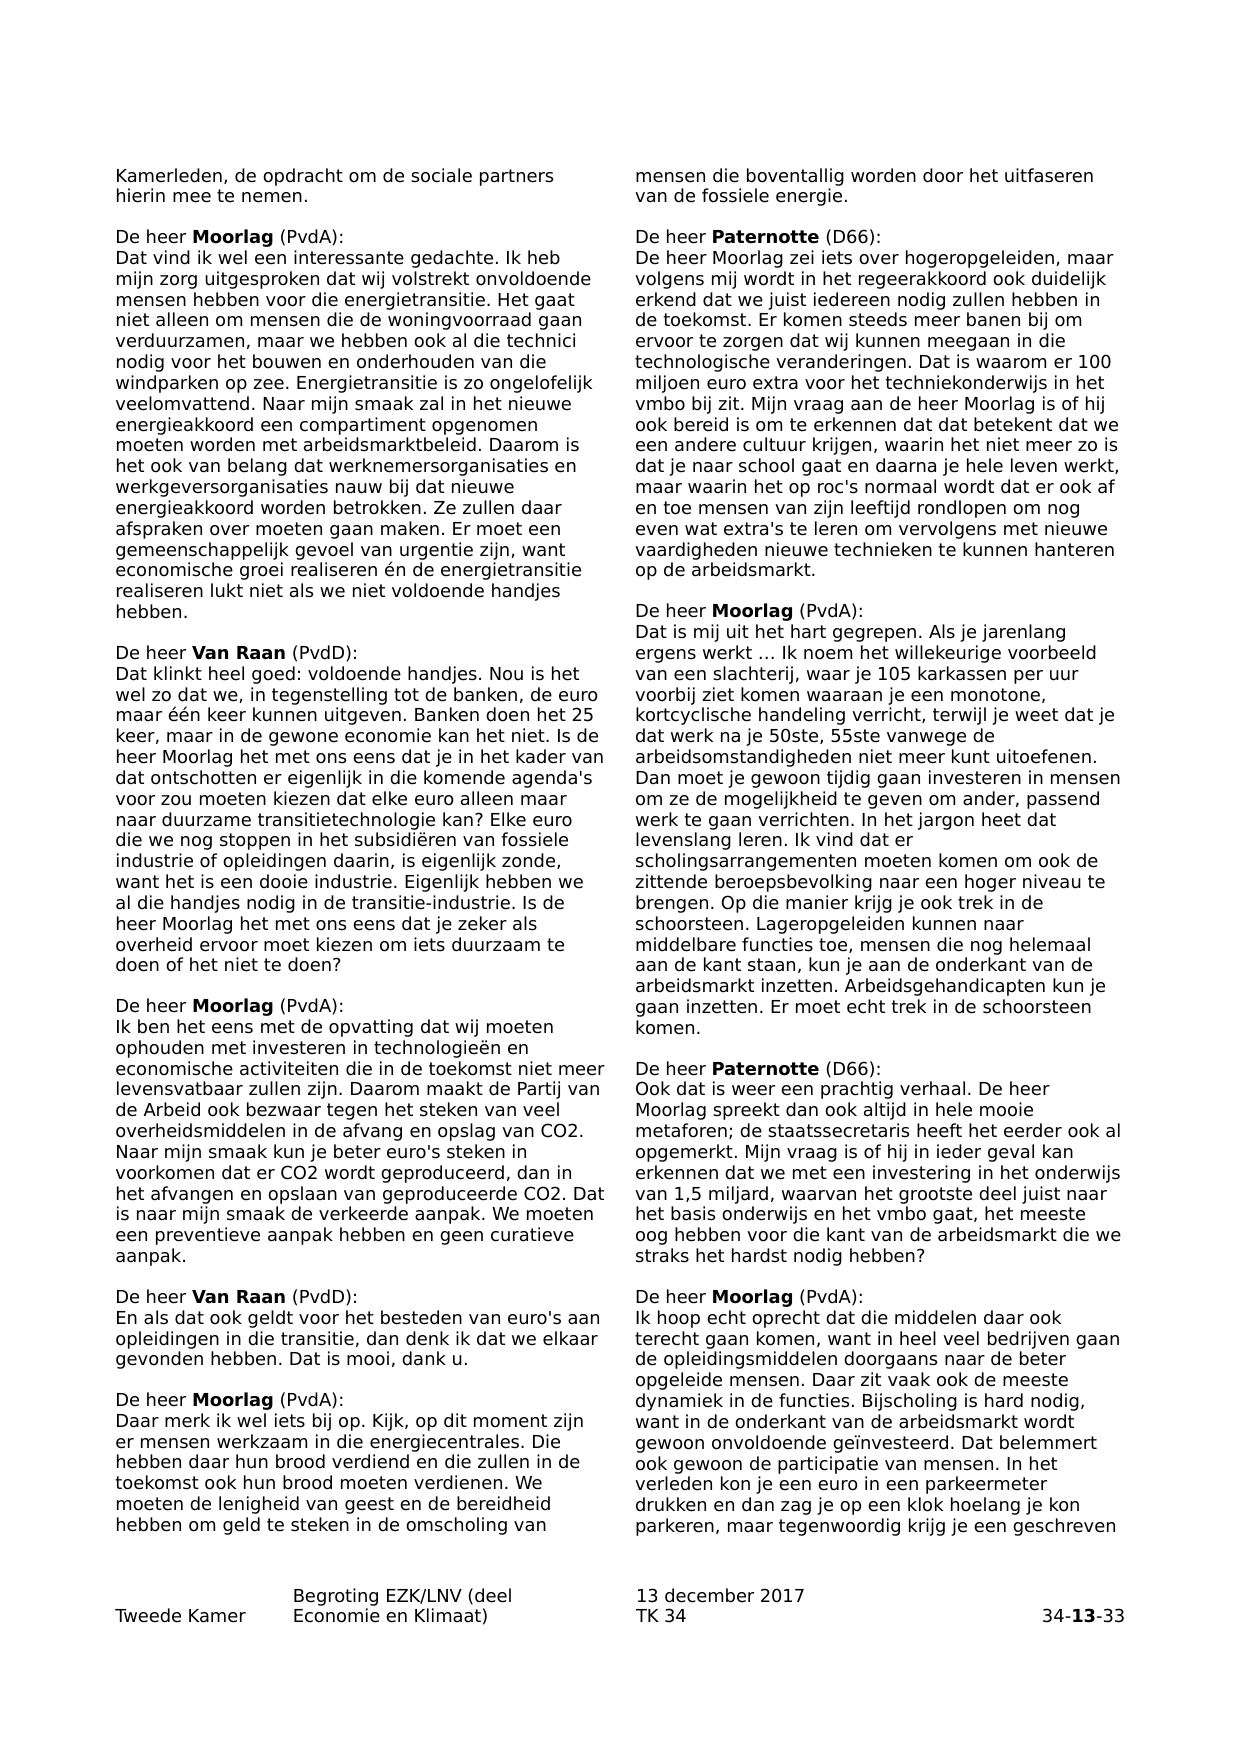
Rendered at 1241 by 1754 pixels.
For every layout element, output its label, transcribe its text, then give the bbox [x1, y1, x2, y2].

text De heer Paternotte (D66): [635, 227, 1125, 248]
text Ik hoop echt oprecht dat die middelen daar ook terecht gaan komen, want in heel veel bedrijven gaan de opleidingsmiddelen doorgaans naar de beter opgeleide mensen. Daar zit vaak ook de meeste dynamiek in de functies. Bijscholing is hard nodig, want in de onderkant van de arbeidsmarkt wordt gewoon onvoldoende geïnvesteerd. Dat belemmert ook gewoon de participatie van mensen. In het verleden kon je een euro in een parkeermeter drukken en dan zag je op een klok hoelang je kon parkeren, maar tegenwoordig krijg je een geschreven [635, 1307, 1125, 1537]
text De heer Paternotte (D66): [635, 1058, 1125, 1079]
text Dat klinkt heel goed: voldoende handjes. Nou is het wel zo dat we, in tegenstelling tot de banken, de euro maar één keer kunnen uitgeven. Banken doen het 25 keer, maar in de gewone economie kan het niet. Is de heer Moorlag het met ons eens dat je in het kader van dat ontschotten er eigenlijk in die komende agenda's voor zou moeten kiezen dat elke euro alleen maar naar duurzame transitietechnologie kan? Elke euro die we nog stoppen in het subsidiëren van fossiele industrie of opleidingen daarin, is eigenlijk zonde, want het is een dooie industrie. Eigenlijk hebben we al die handjes nodig in de transitie-industrie. Is de heer Moorlag het met ons eens dat je zeker als overheid ervoor moet kiezen om iets duurzaam te doen of het niet te doen? [115, 663, 605, 976]
text De heer Moorlag (PvdA): [115, 1390, 605, 1411]
text Ook dat is weer een prachtig verhaal. De heer Moorlag spreekt dan ook altijd in hele mooie metaforen; de staatssecretaris heeft het eerder ook al opgemerkt. Mijn vraag is of hij in ieder geval kan erkennen dat we met een investering in het onderwijs van 1,5 miljard, waarvan het grootste deel juist naar het basis onderwijs en het vmbo gaat, het meeste oog hebben voor die kant van de arbeidsmarkt die we straks het hardst nodig hebben? [635, 1079, 1125, 1267]
text De heer Moorlag (PvdA): [115, 227, 605, 248]
text De heer Moorlag zei iets over hogeropgeleiden, maar volgens mij wordt in het regeerakkoord ook duidelijk erkend dat we juist iedereen nodig zullen hebben in de toekomst. Er komen steeds meer banen bij om ervoor te zorgen dat wij kunnen meegaan in die technologische veranderingen. Dat is waarom er 100 miljoen euro extra voor het techniekonderwijs in het vmbo bij zit. Mijn vraag aan de heer Moorlag is of hij ook bereid is om te erkennen dat dat betekent dat we een andere cultuur krijgen, waarin het niet meer zo is dat je naar school gaat en daarna je hele leven werkt, maar waarin het op roc's normaal wordt dat er ook af en toe mensen van zijn leeftijd rondlopen om nog even wat extra's te leren om vervolgens met nieuwe vaardigheden nieuwe technieken te kunnen hanteren op de arbeidsmarkt. [635, 248, 1125, 581]
text Daar merk ik wel iets bij op. Kijk, op dit moment zijn er mensen werkzaam in die energiecentrales. Die hebben daar hun brood verdiend en die zullen in de toekomst ook hun brood moeten verdienen. We moeten de lenigheid van geest en de bereidheid hebben om geld te steken in de omscholing van [115, 1411, 605, 1536]
text mensen die boventallig worden door het uitfaseren van de fossiele energie. [635, 165, 1125, 207]
text De heer Moorlag (PvdA): [635, 1287, 1125, 1307]
text En als dat ook geldt voor het besteden van euro's aan opleidingen in die transitie, dan denk ik dat we elkaar gevonden hebben. Dat is mooi, dank u. [115, 1307, 605, 1370]
text Dat vind ik wel een interessante gedachte. Ik heb mijn zorg uitgesproken dat wij volstrekt onvoldoende mensen hebben voor die energietransitie. Het gaat niet alleen om mensen die de woningvoorraad gaan verduurzamen, maar we hebben ook al die technici nodig voor het bouwen en onderhouden van die windparken op zee. Energietransitie is zo ongelofelijk veelomvattend. Naar mijn smaak zal in het nieuwe energieakkoord een compartiment opgenomen moeten worden met arbeidsmarktbeleid. Daarom is het ook van belang dat werknemersorganisaties en werkgeversorganisaties nauw bij dat nieuwe energieakkoord worden betrokken. Ze zullen daar afspraken over moeten gaan maken. Er moet een gemeenschappelijk gevoel van urgentie zijn, want economische groei realiseren én de energietransitie realiseren lukt niet als we niet voldoende handjes hebben. [115, 248, 605, 623]
text Ik ben het eens met de opvatting dat wij moeten ophouden met investeren in technologieën en economische activiteiten die in de toekomst niet meer levensvatbaar zullen zijn. Daarom maakt de Partij van de Arbeid ook bezwaar tegen het steken van veel overheidsmiddelen in de afvang en opslag van CO2. Naar mijn smaak kun je beter euro's steken in voorkomen dat er CO2 wordt geproduceerd, dan in het afvangen en opslaan van geproduceerde CO2. Dat is naar mijn smaak de verkeerde aanpak. We moeten een preventieve aanpak hebben en geen curatieve aanpak. [115, 1017, 605, 1267]
text De heer Moorlag (PvdA): [635, 601, 1125, 622]
text De heer Moorlag (PvdA): [115, 996, 605, 1017]
text Kamerleden, de opdracht om de sociale partners hierin mee te nemen. [115, 165, 605, 207]
text De heer Van Raan (PvdD): [115, 643, 605, 663]
text Dat is mij uit het hart gegrepen. Als je jarenlang ergens werkt … Ik noem het willekeurige voorbeeld van een slachterij, waar je 105 karkassen per uur voorbij ziet komen waaraan je een monotone, kortcyclische handeling verricht, terwijl je weet dat je dat werk na je 50ste, 55ste vanwege de arbeidsomstandigheden niet meer kunt uitoefenen. Dan moet je gewoon tijdig gaan investeren in mensen om ze de mogelijkheid te geven om ander, passend werk te gaan verrichten. In het jargon heet dat levenslang leren. Ik vind dat er scholingsarrangementen moeten komen om ook de zittende beroepsbevolking naar een hoger niveau te brengen. Op die manier krijg je ook trek in de schoorsteen. Lageropgeleiden kunnen naar middelbare functies toe, mensen die nog helemaal aan de kant staan, kun je aan de onderkant van de arbeidsmarkt inzetten. Arbeidsgehandicapten kun je gaan inzetten. Er moet echt trek in de schoorsteen komen. [635, 622, 1125, 1038]
text De heer Van Raan (PvdD): [115, 1287, 605, 1307]
